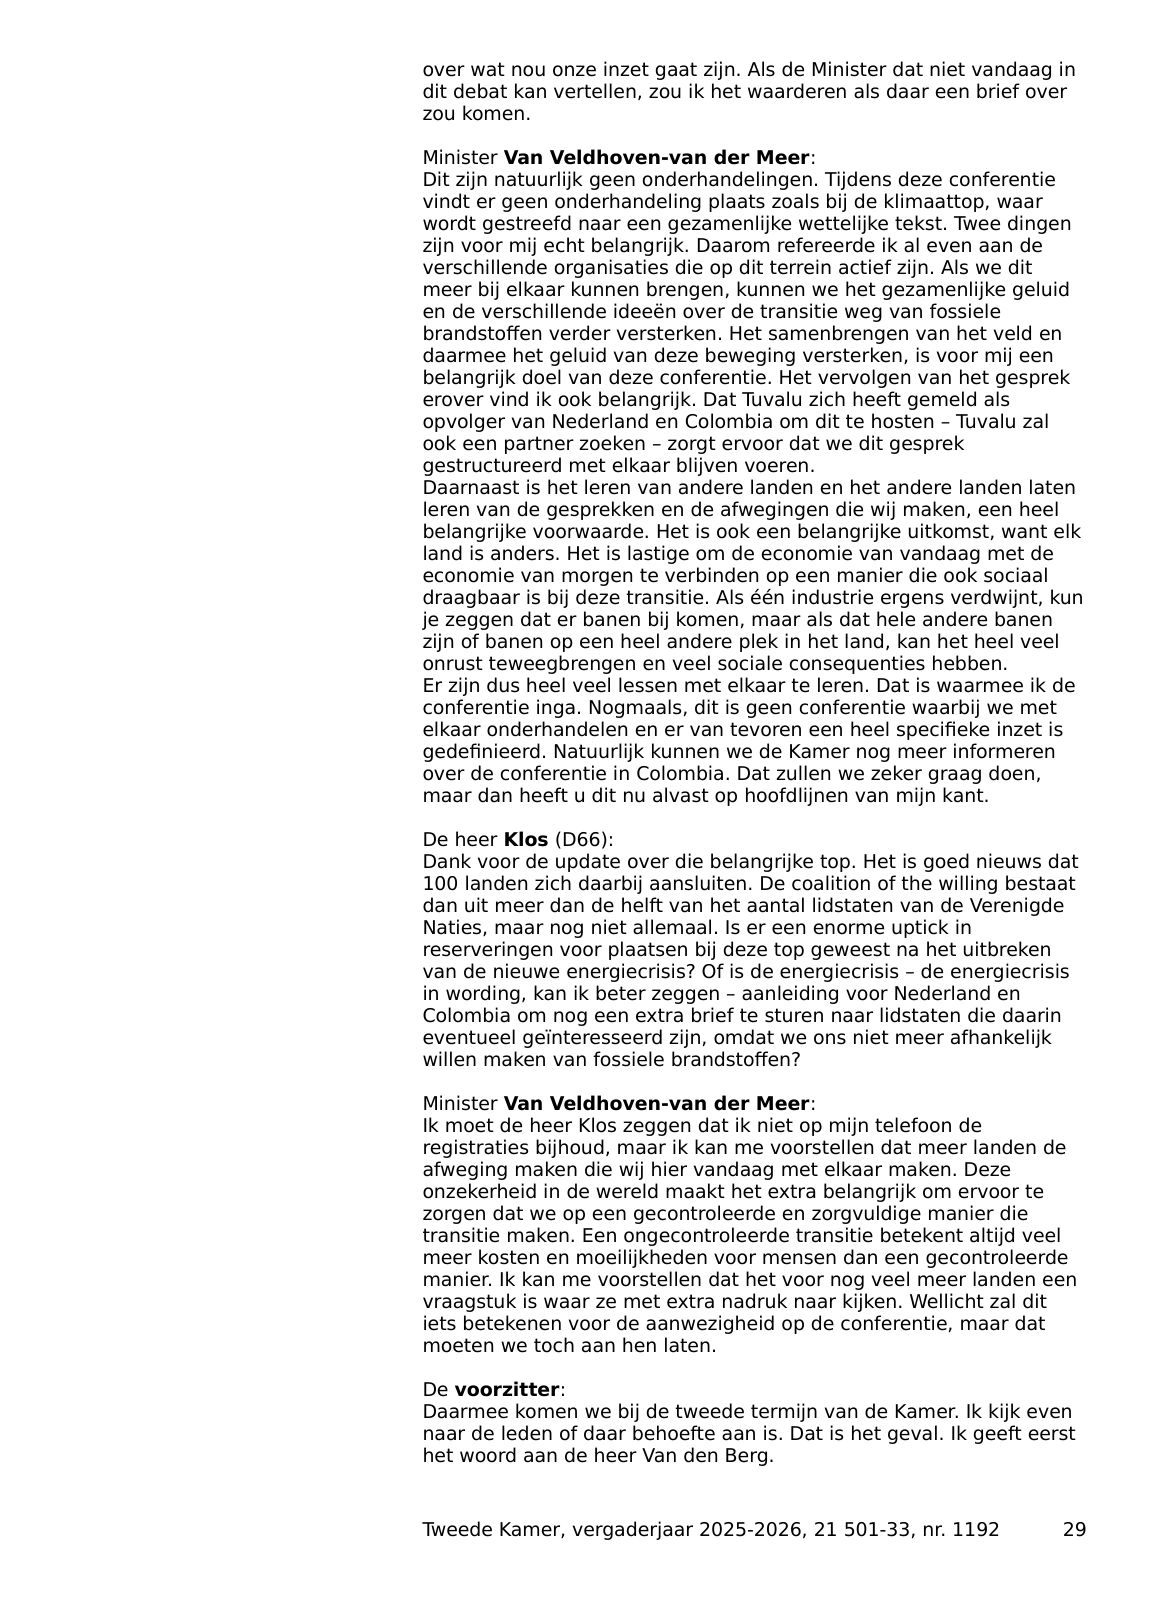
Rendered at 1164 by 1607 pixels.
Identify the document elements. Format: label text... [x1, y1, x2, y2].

text Dank voor de update over die belangrijke top. Het is goed nieuws dat 100 landen zich daarbij aansluiten. De coalition of the willing bestaat dan uit meer dan de helft van het aantal lidstaten van de Verenigde Naties, maar nog niet allemaal. Is er een enorme uptick in reserveringen voor plaatsen bij deze top geweest na het uitbreken van de nieuwe energiecrisis? Of is de energiecrisis – de energiecrisis in wording, kan ik beter zeggen – aanleiding voor Nederland en Colombia om nog een extra brief te sturen naar lidstaten die daarin eventueel geïnteresseerd zijn, omdat we ons niet meer afhankelijk willen maken van fossiele brandstoffen? [422, 851, 1087, 1071]
text De heer Klos (D66): [422, 829, 1087, 851]
text Er zijn dus heel veel lessen met elkaar te leren. Dat is waarmee ik de conferentie inga. Nogmaals, dit is geen conferentie waarbij we met elkaar onderhandelen en er van tevoren een heel specifieke inzet is gedefinieerd. Natuurlijk kunnen we de Kamer nog meer informeren over de conferentie in Colombia. Dat zullen we zeker graag doen, maar dan heeft u dit nu alvast op hoofdlijnen van mijn kant. [422, 675, 1087, 807]
text Daarmee komen we bij de tweede termijn van de Kamer. Ik kijk even naar de leden of daar behoefte aan is. Dat is het geval. Ik geeft eerst het woord aan de heer Van den Berg. [422, 1401, 1087, 1467]
text De voorzitter: [422, 1379, 1087, 1401]
text Dit zijn natuurlijk geen onderhandelingen. Tijdens deze conferentie vindt er geen onderhandeling plaats zoals bij de klimaattop, waar wordt gestreefd naar een gezamenlijke wettelijke tekst. Twee dingen zijn voor mij echt belangrijk. Daarom refereerde ik al even aan de verschillende organisaties die op dit terrein actief zijn. Als we dit meer bij elkaar kunnen brengen, kunnen we het gezamenlijke geluid en de verschillende ideeën over de transitie weg van fossiele brandstoffen verder versterken. Het samenbrengen van het veld en daarmee het geluid van deze beweging versterken, is voor mij een belangrijk doel van deze conferentie. Het vervolgen van het gesprek erover vind ik ook belangrijk. Dat Tuvalu zich heeft gemeld als opvolger van Nederland en Colombia om dit te hosten – Tuvalu zal ook een partner zoeken – zorgt ervoor dat we dit gesprek gestructureerd met elkaar blijven voeren. [422, 169, 1087, 477]
text over wat nou onze inzet gaat zijn. Als de Minister dat niet vandaag in dit debat kan vertellen, zou ik het waarderen als daar een brief over zou komen. [422, 59, 1087, 125]
text Ik moet de heer Klos zeggen dat ik niet op mijn telefoon de registraties bijhoud, maar ik kan me voorstellen dat meer landen de afweging maken die wij hier vandaag met elkaar maken. Deze onzekerheid in de wereld maakt het extra belangrijk om ervoor te zorgen dat we op een gecontroleerde en zorgvuldige manier die transitie maken. Een ongecontroleerde transitie betekent altijd veel meer kosten en moeilijkheden voor mensen dan een gecontroleerde manier. Ik kan me voorstellen dat het voor nog veel meer landen een vraagstuk is waar ze met extra nadruk naar kijken. Wellicht zal dit iets betekenen voor de aanwezigheid op de conferentie, maar dat moeten we toch aan hen laten. [422, 1115, 1087, 1356]
text Daarnaast is het leren van andere landen en het andere landen laten leren van de gesprekken en de afwegingen die wij maken, een heel belangrijke voorwaarde. Het is ook een belangrijke uitkomst, want elk land is anders. Het is lastige om de economie van vandaag met de economie van morgen te verbinden op een manier die ook sociaal draagbaar is bij deze transitie. Als één industrie ergens verdwijnt, kun je zeggen dat er banen bij komen, maar als dat hele andere banen zijn of banen op een heel andere plek in het land, kan het heel veel onrust teweegbrengen en veel sociale consequenties hebben. [422, 477, 1087, 675]
text Minister Van Veldhoven-van der Meer: [422, 1093, 1087, 1115]
text Minister Van Veldhoven-van der Meer: [422, 147, 1087, 169]
